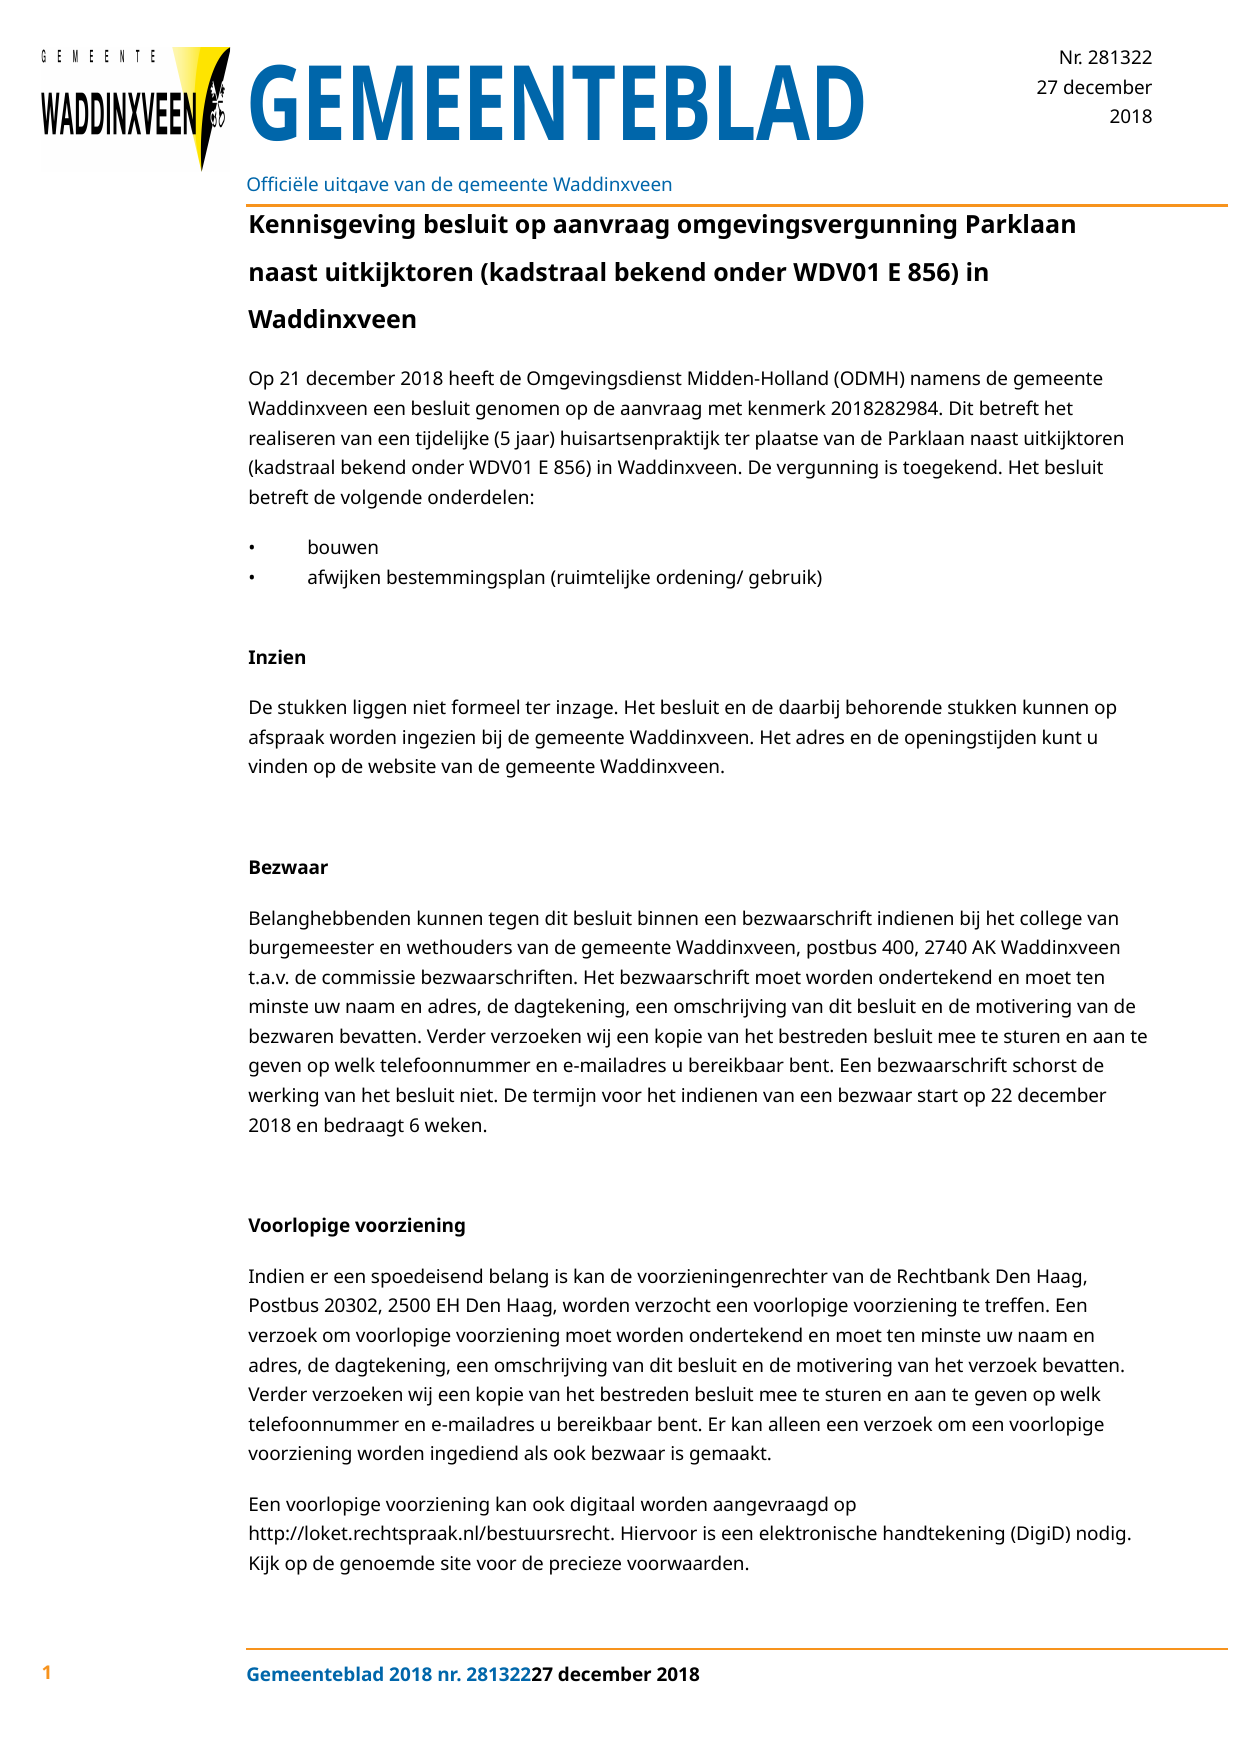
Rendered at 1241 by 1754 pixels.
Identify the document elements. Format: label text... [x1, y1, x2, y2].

text Op 21 december 2018 heeft de Omgevingsdienst Midden-Holland (ODMH) namens de gemeente Waddinxveen een besluit genomen op de aanvraag met kenmerk 2018282984. Dit betreft het realiseren van een tijdelijke (5 jaar) huisartsenpraktijk ter plaatse van de Parklaan naast uitkijktoren (kadstraal bekend onder WDV01 E 856) in Waddinxveen. De vergunning is toegekend. Het besluit betreft de volgende onderdelen: [248, 366, 1152, 509]
text Kennisgeving besluit op aanvraag omgevingsvergunning Parklaan naast uitkijktoren (kadstraal bekend onder WDV01 E 856) in Waddinxveen [248, 207, 1152, 336]
text Bezwaar [248, 854, 1152, 880]
text Voorlopige voorziening [248, 1213, 1152, 1238]
list bouwen [248, 534, 1152, 560]
text Een voorlopige voorziening kan ook digitaal worden aangevraagd op http://loket.rechtspraak.nl/bestuursrecht. Hiervoor is een elektronische handtekening (DigiD) nodig. Kijk op de genoemde site voor de precieze voorwaarden. [248, 1491, 1152, 1576]
text Indien er een spoedeisend belang is kan de voorzieningenrechter van de Rechtbank Den Haag, Postbus 20302, 2500 EH Den Haag, worden verzocht een voorlopige voorziening te treffen. Een verzoek om voorlopige voorziening moet worden ondertekend en moet ten minste uw naam en adres, de dagtekening, een omschrijving van dit besluit en de motivering van het verzoek bevatten. Verder verzoeken wij een kopie van het bestreden besluit mee te sturen en aan te geven op welk telefoonnummer en e-mailadres u bereikbaar bent. Er kan alleen een verzoek om een voorlopige voorziening worden ingediend als ook bezwaar is gemaakt. [248, 1263, 1152, 1466]
text Inzien [248, 644, 1152, 669]
text De stukken liggen niet formeel ter inzage. Het besluit en de daarbij behorende stukken kunnen op afspraak worden ingezien bij de gemeente Waddinxveen. Het adres en de openingstijden kunt u vinden op de website van de gemeente Waddinxveen. [248, 694, 1152, 779]
picture [41, 47, 231, 172]
list afwijken bestemmingsplan (ruimtelijke ordening/ gebruik) [248, 564, 1152, 589]
text Belanghebbenden kunnen tegen dit besluit binnen een bezwaarschrift indienen bij het college van burgemeester en wethouders van de gemeente Waddinxveen, postbus 400, 2740 AK Waddinxveen t.a.v. de commissie bezwaarschriften. Het bezwaarschrift moet worden ondertekend en moet ten minste uw naam en adres, de dagtekening, een omschrijving van dit besluit en de motivering van de bezwaren bevatten. Verder verzoeken wij een kopie van het bestreden besluit mee te sturen en aan te geven op welk telefoonnummer en e-mailadres u bereikbaar bent. Een bezwaarschrift schorst de werking van het besluit niet. De termijn voor het indienen van een bezwaar start op 22 december 2018 en bedraagt 6 weken. [248, 905, 1152, 1137]
